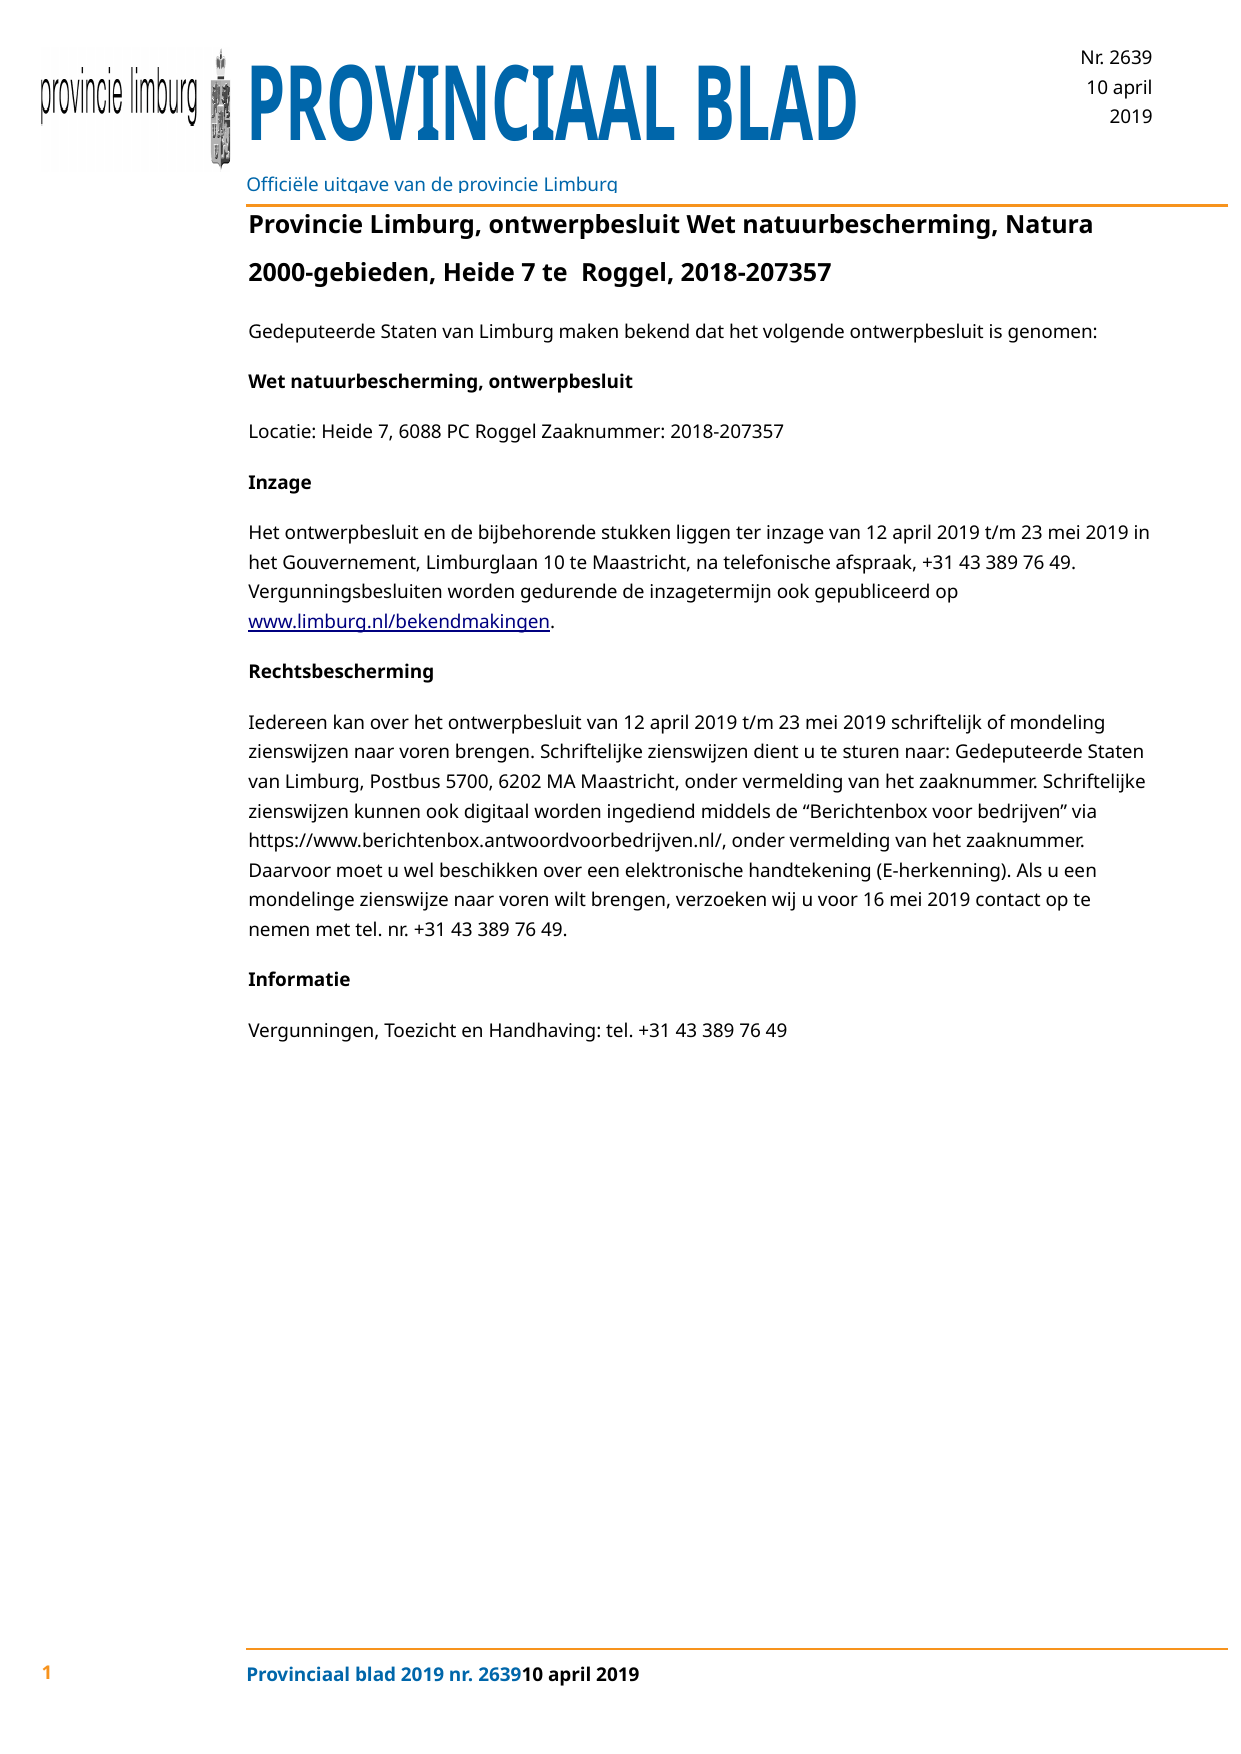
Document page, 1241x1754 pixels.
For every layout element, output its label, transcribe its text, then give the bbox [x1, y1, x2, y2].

text Locatie: Heide 7, 6088 PC Roggel Zaaknummer: 2018-207357 [248, 419, 1152, 444]
text Wet natuurbescherming, ontwerpbesluit [248, 368, 1152, 394]
picture [41, 47, 231, 172]
text Het ontwerpbesluit en de bijbehorende stukken liggen ter inzage van 12 april 2019 t/m 23 mei 2019 in het Gouvernement, Limburglaan 10 te Maastricht, na telefonische afspraak, +31 43 389 76 49. Vergunningsbesluiten worden gedurende de inzagetermijn ook gepubliceerd op www.limburg.nl/bekendmakingen. [248, 519, 1152, 634]
text Vergunningen, Toezicht en Handhaving: tel. +31 43 389 76 49 [248, 1017, 1152, 1043]
text Rechtsbescherming [248, 659, 1152, 684]
text Iedereen kan over het ontwerpbesluit van 12 april 2019 t/m 23 mei 2019 schriftelijk of mondeling zienswijzen naar voren brengen. Schriftelijke zienswijzen dient u te sturen naar: Gedeputeerde Staten van Limburg, Postbus 5700, 6202 MA Maastricht, onder vermelding van het zaaknummer. Schriftelijke zienswijzen kunnen ook digitaal worden ingediend middels de “Berichtenbox voor bedrijven” via https://www.berichtenbox.antwoordvoorbedrijven.nl/, onder vermelding van het zaaknummer. Daarvoor moet u wel beschikken over een elektronische handtekening (E-herkenning). Als u een mondelinge zienswijze naar voren wilt brengen, verzoeken wij u voor 16 mei 2019 contact op te nemen met tel. nr. +31 43 389 76 49. [248, 709, 1152, 942]
text Inzage [248, 469, 1152, 495]
text Gedeputeerde Staten van Limburg maken bekend dat het volgende ontwerpbesluit is genomen: [248, 318, 1152, 344]
text Provincie Limburg, ontwerpbesluit Wet natuurbescherming, Natura 2000-gebieden, Heide 7 te Roggel, 2018-207357 [248, 207, 1152, 288]
text Informatie [248, 967, 1152, 992]
